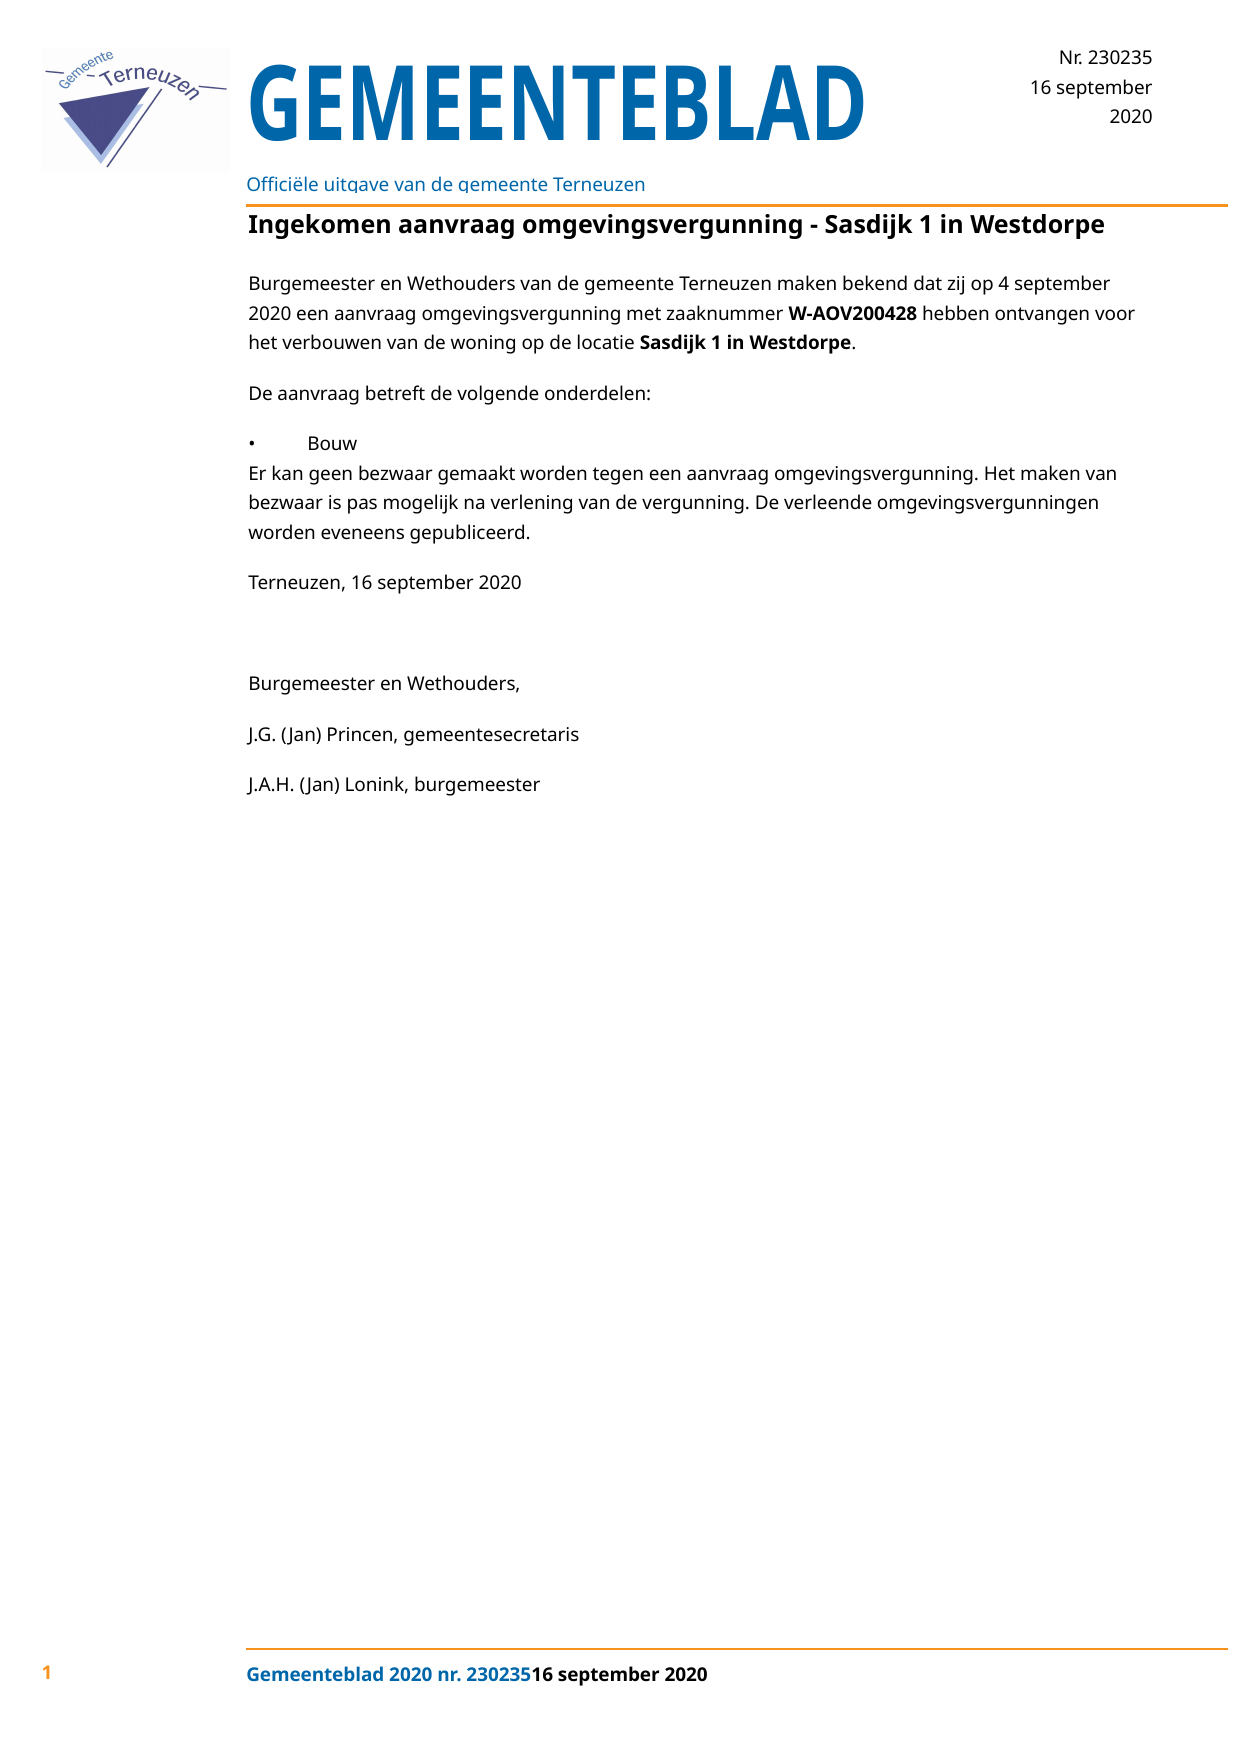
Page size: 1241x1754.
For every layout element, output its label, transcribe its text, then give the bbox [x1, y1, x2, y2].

text Terneuzen, 16 september 2020 [248, 569, 1152, 595]
text Er kan geen bezwaar gemaakt worden tegen een aanvraag omgevingsvergunning. Het maken van bezwaar is pas mogelijk na verlening van de vergunning. De verleende omgevingsvergunningen worden eveneens gepubliceerd. [248, 460, 1152, 545]
text J.A.H. (Jan) Lonink, burgemeester [248, 771, 1152, 797]
picture [41, 47, 231, 172]
text Burgemeester en Wethouders van de gemeente Terneuzen maken bekend dat zij op 4 september 2020 een aanvraag omgevingsvergunning met zaaknummer W-AOV200428 hebben ontvangen voor het verbouwen van de woning op de locatie Sasdijk 1 in Westdorpe. [248, 270, 1152, 355]
list Bouw [248, 430, 1152, 456]
text J.G. (Jan) Princen, gemeentesecretaris [248, 721, 1152, 746]
text De aanvraag betreft de volgende onderdelen: [248, 380, 1152, 406]
text Ingekomen aanvraag omgevingsvergunning - Sasdijk 1 in Westdorpe [248, 207, 1152, 241]
text Burgemeester en Wethouders, [248, 670, 1152, 696]
